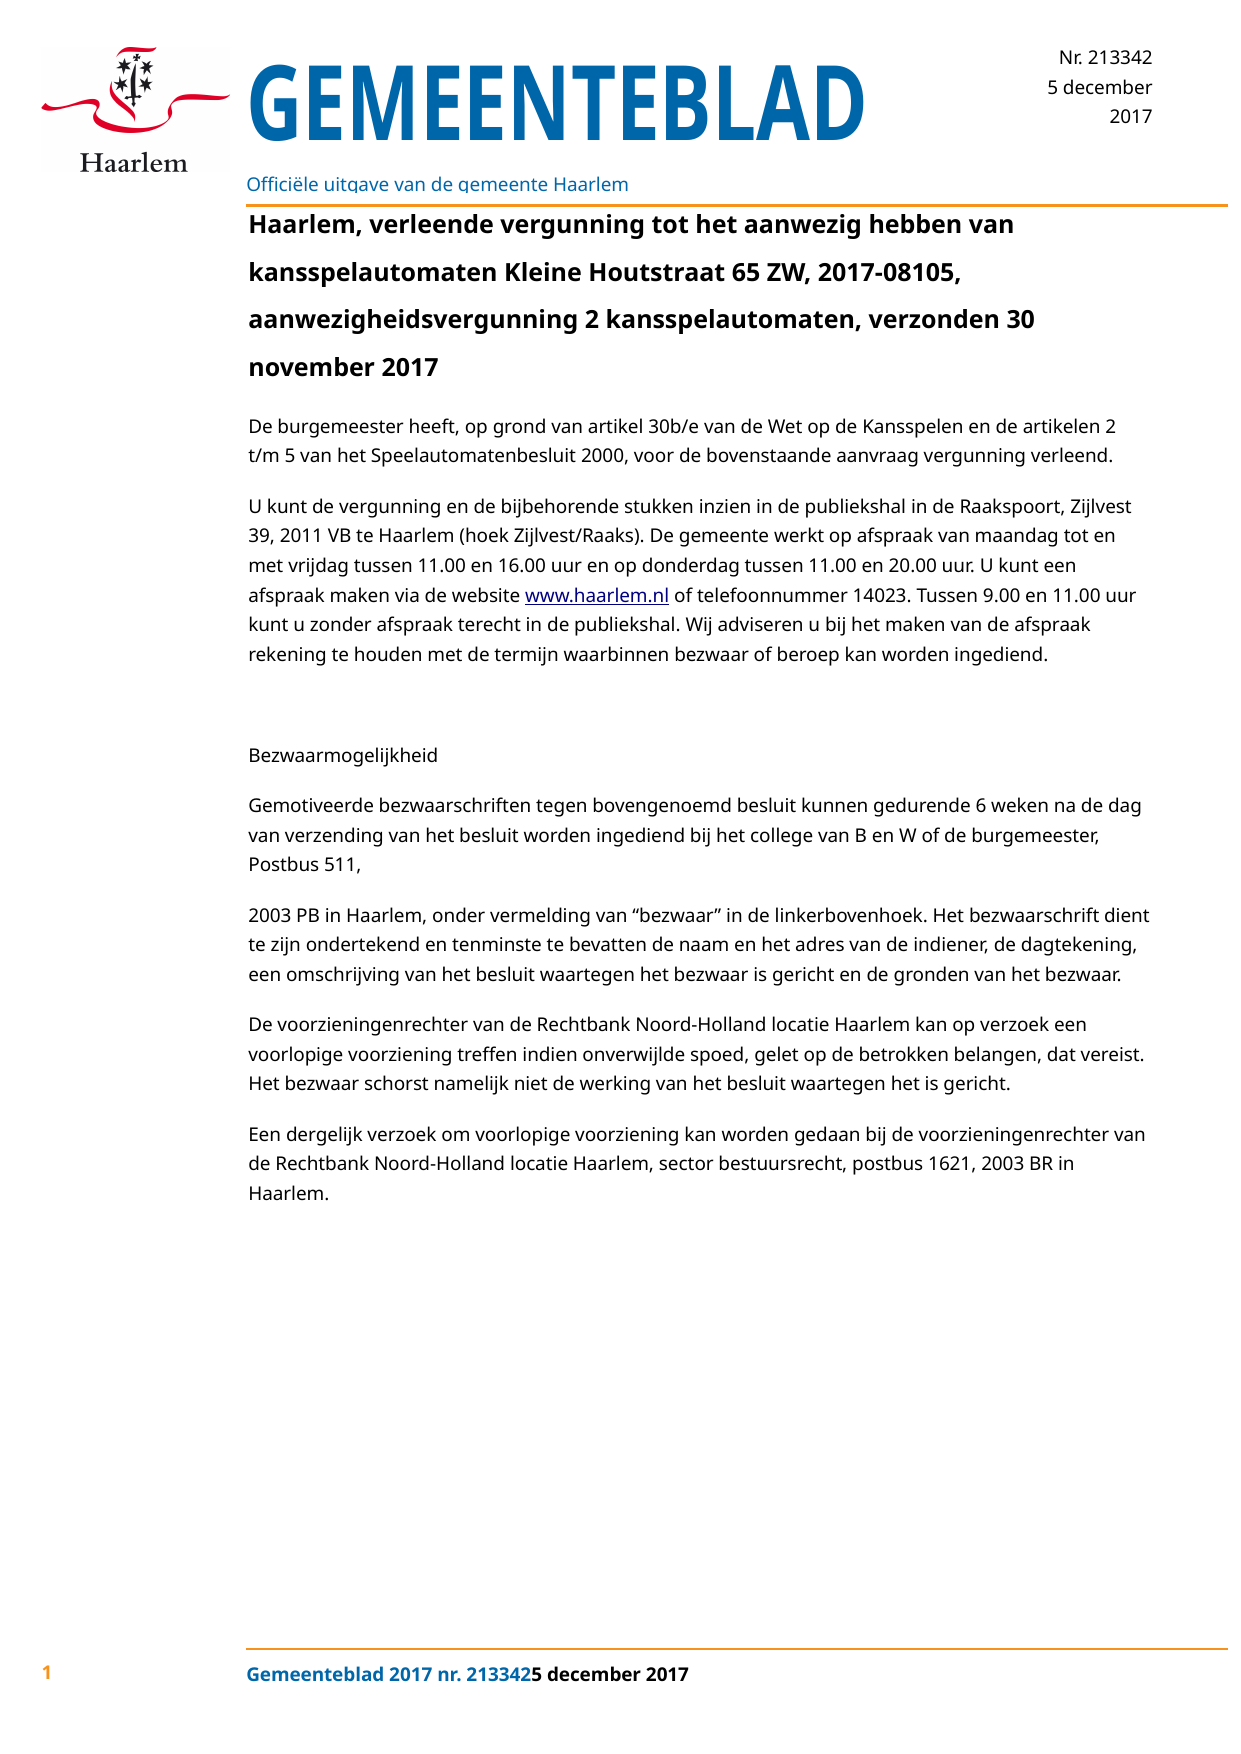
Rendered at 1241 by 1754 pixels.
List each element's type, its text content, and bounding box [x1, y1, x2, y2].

text 2003 PB in Haarlem, onder vermelding van “bezwaar” in de linkerbovenhoek. Het bezwaarschrift dient te zijn ondertekend en tenminste te bevatten de naam en het adres van de indiener, de dagtekening, een omschrijving van het besluit waartegen het bezwaar is gericht en de gronden van het bezwaar. [248, 902, 1152, 987]
picture [41, 47, 231, 172]
text De burgemeester heeft, op grond van artikel 30b/e van de Wet op de Kansspelen en de artikelen 2 t/m 5 van het Speelautomatenbesluit 2000, voor de bovenstaande aanvraag vergunning verleend. [248, 413, 1152, 468]
text Een dergelijk verzoek om voorlopige voorziening kan worden gedaan bij de voorzieningenrechter van de Rechtbank Noord-Holland locatie Haarlem, sector bestuursrecht, postbus 1621, 2003 BR in Haarlem. [248, 1121, 1152, 1206]
text Haarlem, verleende vergunning tot het aanwezig hebben van kansspelautomaten Kleine Houtstraat 65 ZW, 2017-08105, aanwezigheidsvergunning 2 kansspelautomaten, verzonden 30 november 2017 [248, 207, 1152, 384]
text Bezwaarmogelijkheid [248, 742, 1152, 768]
text Gemotiveerde bezwaarschriften tegen bovengenoemd besluit kunnen gedurende 6 weken na de dag van verzending van het besluit worden ingediend bij het college van B en W of de burgemeester, Postbus 511, [248, 792, 1152, 877]
text De voorzieningenrechter van de Rechtbank Noord-Holland locatie Haarlem kan op verzoek een voorlopige voorziening treffen indien onverwijlde spoed, gelet op de betrokken belangen, dat vereist. Het bezwaar schorst namelijk niet de werking van het besluit waartegen het is gericht. [248, 1011, 1152, 1096]
text U kunt de vergunning en de bijbehorende stukken inzien in de publiekshal in de Raakspoort, Zijlvest 39, 2011 VB te Haarlem (hoek Zijlvest/Raaks). De gemeente werkt op afspraak van maandag tot en met vrijdag tussen 11.00 en 16.00 uur en op donderdag tussen 11.00 en 20.00 uur. U kunt een afspraak maken via de website www.haarlem.nl of telefoonnummer 14023. Tussen 9.00 en 11.00 uur kunt u zonder afspraak terecht in de publiekshal. Wij adviseren u bij het maken van de afspraak rekening te houden met de termijn waarbinnen bezwaar of beroep kan worden ingediend. [248, 493, 1152, 667]
